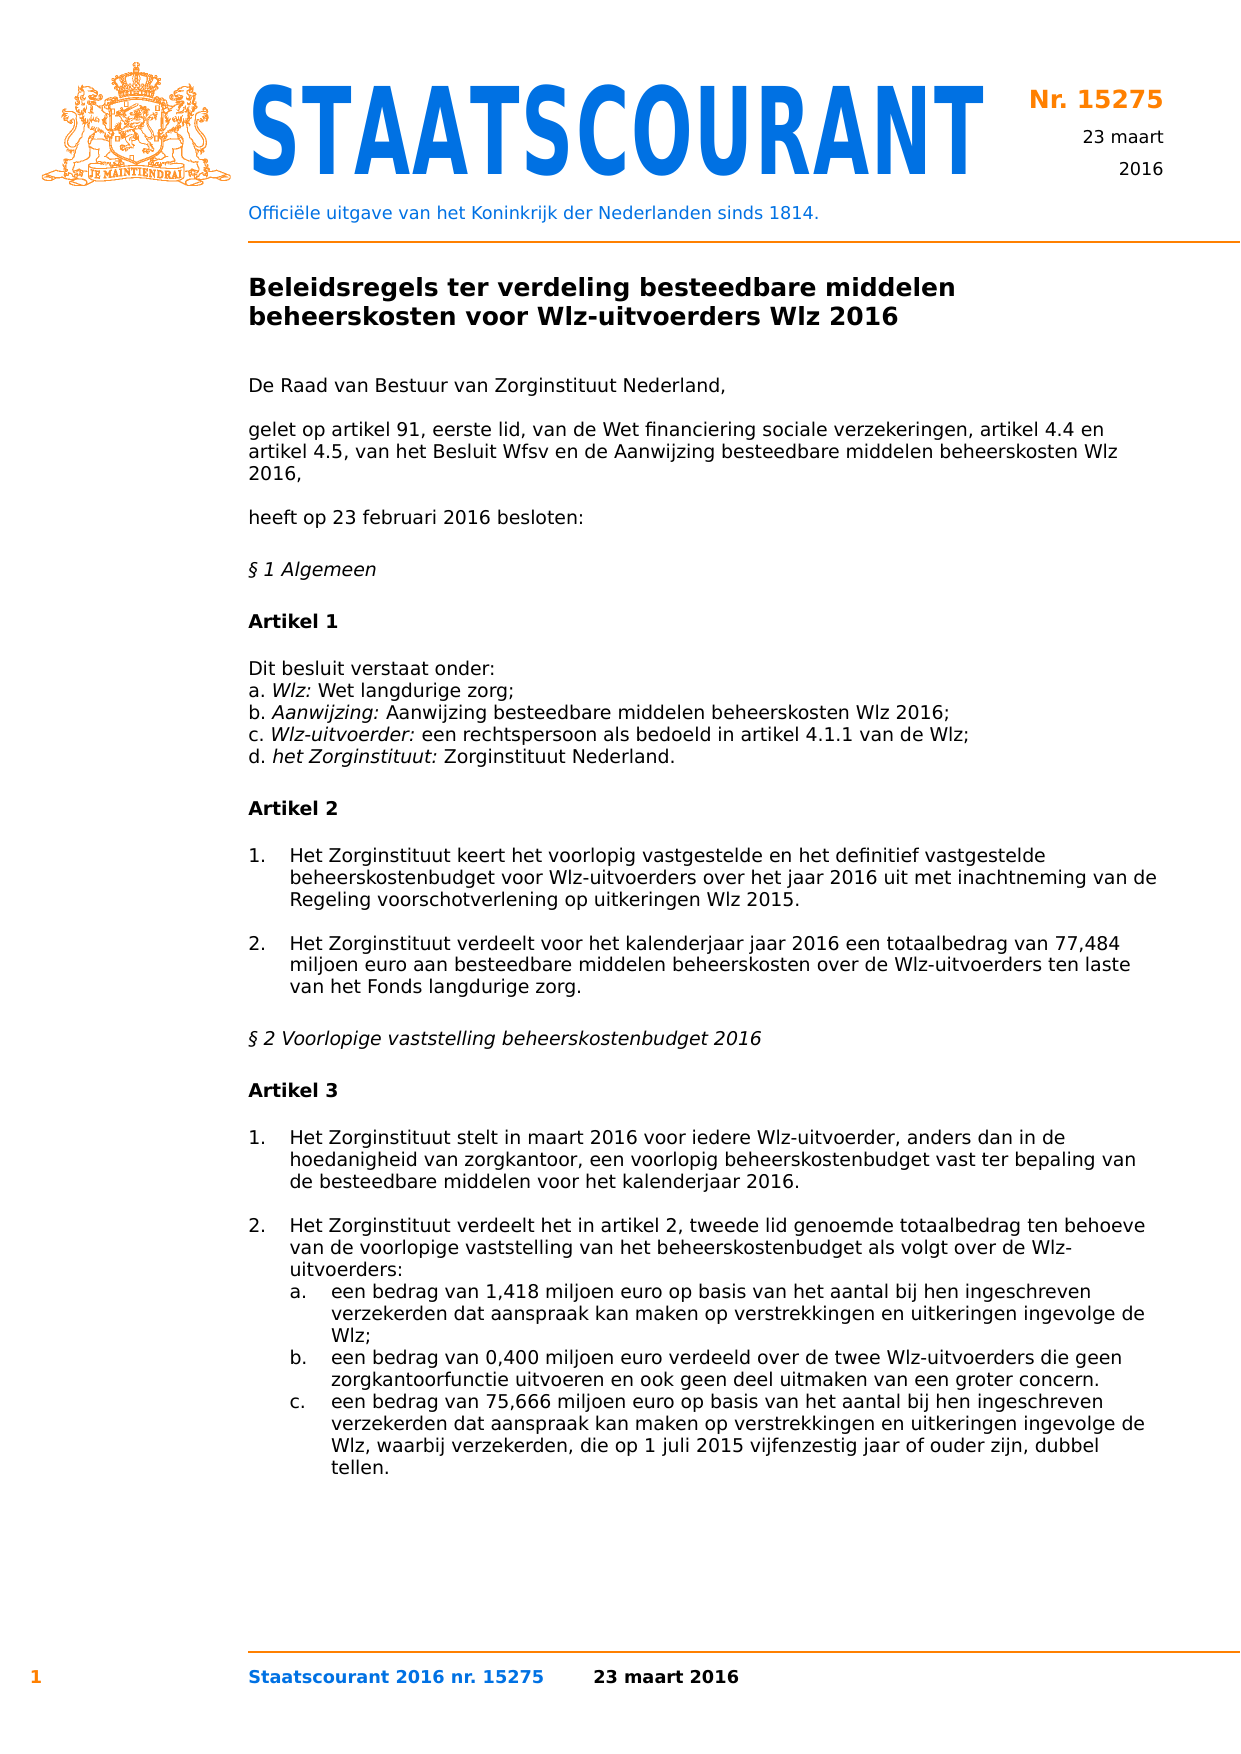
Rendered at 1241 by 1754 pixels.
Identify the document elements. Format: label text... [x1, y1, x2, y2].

text a. een bedrag van 1,418 miljoen euro op basis van het aantal bij hen ingeschreven verzekerden dat aanspraak kan maken op verstrekkingen en uitkeringen ingevolge de Wlz; [289, 1281, 1163, 1347]
table_cell 23 maart [998, 121, 1240, 153]
text 1. Het Zorginstituut stelt in maart 2016 voor iedere Wlz-uitvoerder, anders dan in de hoedanigheid van zorgkantoor, een voorlopig beheerskostenbudget vast ter bepaling van de besteedbare middelen voor het kalenderjaar 2016. [248, 1127, 1163, 1193]
subtitle Beleidsregels ter verdeling besteedbare middelen beheerskosten voor Wlz-uitvoerders Wlz 2016 [248, 273, 1163, 331]
table_cell 2016 [998, 153, 1240, 203]
subtitle § 2 Voorlopige vaststelling beheerskostenbudget 2016 [248, 1028, 1163, 1050]
text heeft op 23 februari 2016 besloten: [248, 507, 1163, 529]
subtitle Artikel 1 [248, 611, 1163, 633]
text b. een bedrag van 0,400 miljoen euro verdeeld over de twee Wlz-uitvoerders die geen zorgkantoorfunctie uitvoeren en ook geen deel uitmaken van een groter concern. [289, 1347, 1163, 1391]
text c. Wlz-uitvoerder: een rechtspersoon als bedoeld in artikel 4.1.1 van de Wlz; [248, 724, 1163, 746]
picture [41, 62, 231, 186]
subtitle Artikel 3 [248, 1080, 1163, 1102]
text De Raad van Bestuur van Zorginstituut Nederland, [248, 375, 1163, 397]
subtitle § 1 Algemeen [248, 559, 1163, 581]
table_header STAATSCOURANT [248, 62, 998, 203]
text b. Aanwijzing: Aanwijzing besteedbare middelen beheerskosten Wlz 2016; [248, 702, 1163, 724]
text d. het Zorginstituut: Zorginstituut Nederland. [248, 746, 1163, 768]
subtitle Artikel 2 [248, 798, 1163, 819]
table_cell Officiële uitgave van het Koninkrijk der Nederlanden sinds 1814. [248, 203, 1240, 241]
text Dit besluit verstaat onder: [248, 658, 1163, 680]
text c. een bedrag van 75,666 miljoen euro op basis van het aantal bij hen ingeschreven verzekerden dat aanspraak kan maken op verstrekkingen en uitkeringen ingevolge de Wlz, waarbij verzekerden, die op 1 juli 2015 vijfenzestig jaar of ouder zijn, dubbel tellen. [289, 1391, 1163, 1479]
text gelet op artikel 91, eerste lid, van de Wet financiering sociale verzekeringen, artikel 4.4 en artikel 4.5, van het Besluit Wfsv en de Aanwijzing besteedbare middelen beheerskosten Wlz 2016, [248, 419, 1163, 485]
table_header [25, 62, 248, 241]
text 1. Het Zorginstituut keert het voorlopig vastgestelde en het definitief vastgestelde beheerskostenbudget voor Wlz-uitvoerders over het jaar 2016 uit met inachtneming van de Regeling voorschotverlening op uitkeringen Wlz 2015. [248, 844, 1163, 911]
text 2. Het Zorginstituut verdeelt het in artikel 2, tweede lid genoemde totaalbedrag ten behoeve van de voorlopige vaststelling van het beheerskostenbudget als volgt over de Wlz-uitvoerders: [248, 1215, 1163, 1281]
text a. Wlz: Wet langdurige zorg; [248, 680, 1163, 702]
table_header Nr. 15275 [998, 62, 1240, 121]
text 2. Het Zorginstituut verdeelt voor het kalenderjaar jaar 2016 een totaalbedrag van 77,484 miljoen euro aan besteedbare middelen beheerskosten over de Wlz-uitvoerders ten laste van het Fonds langdurige zorg. [248, 932, 1163, 998]
